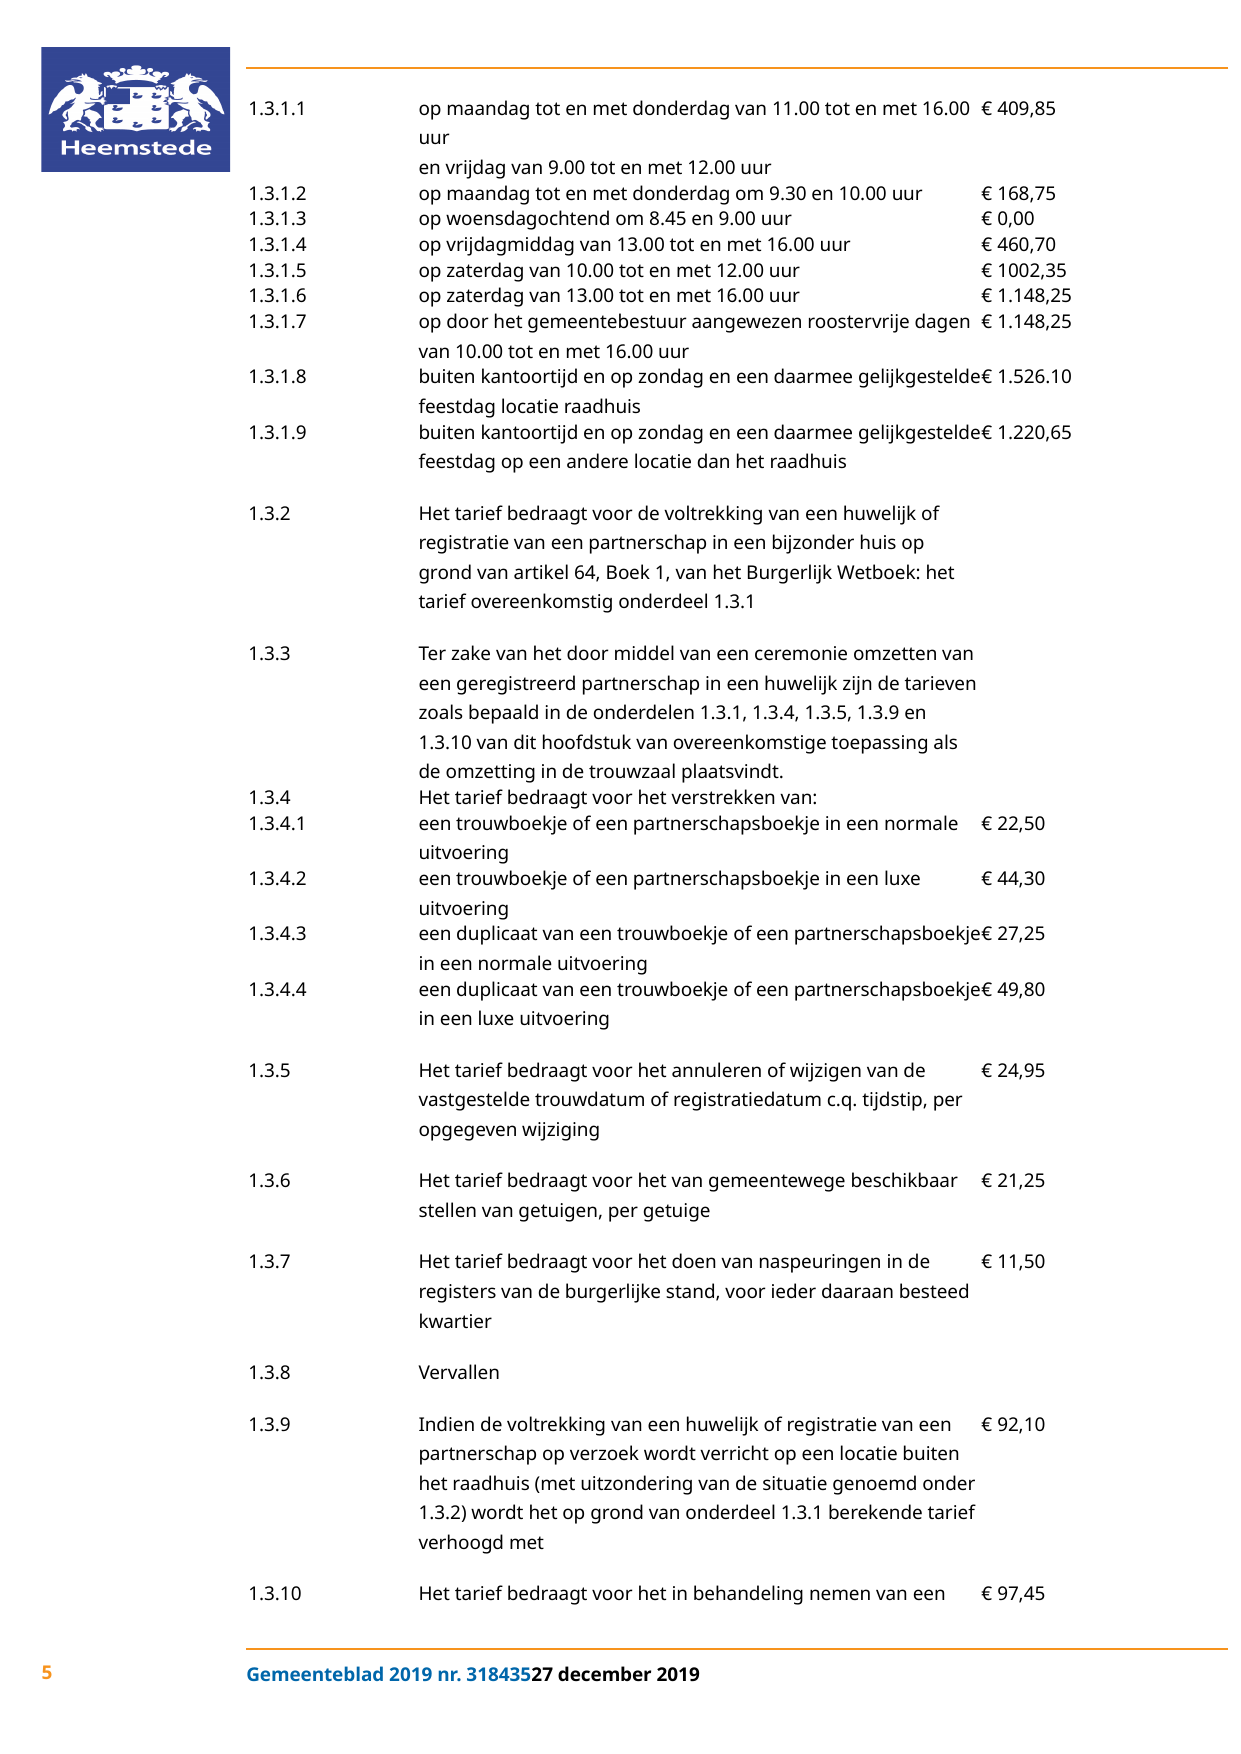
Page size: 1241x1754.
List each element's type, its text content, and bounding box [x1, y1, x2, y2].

table_cell een duplicaat van een trouwboekje of een partnerschapsboekje in een normale uitvoering [418, 921, 981, 976]
table_cell 1.3.1.6 [248, 283, 418, 308]
table_cell Het tarief bedraagt voor het in behandeling nemen van een [418, 1581, 981, 1606]
table_cell [248, 474, 418, 500]
table_cell € 11,50 [981, 1249, 1152, 1333]
table_cell € 1002,35 [981, 257, 1152, 283]
table_cell op vrijdagmiddag van 13.00 tot en met 16.00 uur [418, 231, 981, 257]
table_cell [418, 474, 981, 500]
table_cell 1.3.6 [248, 1168, 418, 1223]
table_cell buiten kantoortijd en op zondag en een daarmee gelijkgestelde feestdag locatie raadhuis [418, 364, 981, 419]
table_cell € 1.526.10 [981, 364, 1152, 419]
table_cell 1.3.2 [248, 500, 418, 614]
table_cell 1.3.1.9 [248, 419, 418, 474]
table_cell [248, 1223, 418, 1249]
table_cell [248, 1385, 418, 1411]
table_cell [248, 1334, 418, 1359]
table_cell Het tarief bedraagt voor het doen van naspeuringen in de registers van de burgerlijke stand, voor ieder daaraan besteed kwartier [418, 1249, 981, 1333]
table_cell 1.3.5 [248, 1057, 418, 1142]
table_cell Het tarief bedraagt voor het annuleren of wijzigen van de vastgestelde trouwdatum of registratiedatum c.q. tijdstip, per opgegeven wijziging [418, 1057, 981, 1142]
table_cell 1.3.4.1 [248, 810, 418, 865]
table_cell [981, 784, 1152, 810]
table_cell € 1.220,65 [981, 419, 1152, 474]
table_cell [418, 1385, 981, 1411]
table_cell [981, 1555, 1152, 1581]
table_cell 1.3.8 [248, 1359, 418, 1385]
table_cell 1.3.10 [248, 1581, 418, 1606]
table_cell € 460,70 [981, 231, 1152, 257]
table_cell [981, 1223, 1152, 1249]
table_cell 1.3.4.4 [248, 976, 418, 1031]
table_cell Indien de voltrekking van een huwelijk of registratie van een partnerschap op verzoek wordt verricht op een locatie buiten het raadhuis (met uitzondering van de situatie genoemd onder 1.3.2) wordt het op grond van onderdeel 1.3.1 berekende tarief verhoogd met [418, 1411, 981, 1555]
table_cell 1.3.1.8 [248, 364, 418, 419]
table_cell € 0,00 [981, 205, 1152, 231]
table_cell een trouwboekje of een partnerschapsboekje in een normale uitvoering [418, 810, 981, 865]
table_cell € 21,25 [981, 1168, 1152, 1223]
table_cell [248, 1142, 418, 1168]
table_cell [418, 1142, 981, 1168]
table_cell 1.3.1.7 [248, 308, 418, 364]
table_cell € 92,10 [981, 1411, 1152, 1555]
table_cell [418, 615, 981, 640]
table_cell € 22,50 [981, 810, 1152, 865]
table_cell een trouwboekje of een partnerschapsboekje in een luxe uitvoering [418, 865, 981, 921]
table_cell 1.3.9 [248, 1411, 418, 1555]
table_cell € 409,85 [981, 95, 1152, 180]
table_cell Het tarief bedraagt voor het van gemeentewege beschikbaar stellen van getuigen, per getuige [418, 1168, 981, 1223]
table_cell op maandag tot en met donderdag om 9.30 en 10.00 uur [418, 180, 981, 205]
table_cell [418, 1555, 981, 1581]
table_cell [981, 1142, 1152, 1168]
table_cell 1.3.4.2 [248, 865, 418, 921]
table_cell op maandag tot en met donderdag van 11.00 tot en met 16.00 uur en vrijdag van 9.00 tot en met 12.00 uur [418, 95, 981, 180]
table_cell € 27,25 [981, 921, 1152, 976]
table_cell € 49,80 [981, 976, 1152, 1031]
table_cell [981, 640, 1152, 784]
picture [41, 47, 231, 172]
table_cell [981, 1031, 1152, 1057]
table_cell [418, 1223, 981, 1249]
table_cell [981, 1359, 1152, 1385]
table_cell [981, 615, 1152, 640]
table_cell 1.3.7 [248, 1249, 418, 1333]
table_cell 1.3.1.5 [248, 257, 418, 283]
table_cell [981, 1385, 1152, 1411]
table_cell 1.3.1.2 [248, 180, 418, 205]
table_cell Vervallen [418, 1359, 981, 1385]
table_cell € 1.148,25 [981, 283, 1152, 308]
table_cell [981, 500, 1152, 614]
table_cell [981, 474, 1152, 500]
table_cell € 24,95 [981, 1057, 1152, 1142]
table_cell op woensdagochtend om 8.45 en 9.00 uur [418, 205, 981, 231]
table_cell [981, 1334, 1152, 1359]
table_cell 1.3.1.1 [248, 95, 418, 180]
table_cell [418, 1334, 981, 1359]
table_cell op zaterdag van 13.00 tot en met 16.00 uur [418, 283, 981, 308]
table_cell [418, 1031, 981, 1057]
table_cell [248, 1555, 418, 1581]
table_cell 1.3.4 [248, 784, 418, 810]
table_cell € 1.148,25 [981, 308, 1152, 364]
table_cell € 44,30 [981, 865, 1152, 921]
table_cell 1.3.1.3 [248, 205, 418, 231]
table_cell op zaterdag van 10.00 tot en met 12.00 uur [418, 257, 981, 283]
table_cell 1.3.4.3 [248, 921, 418, 976]
table_cell een duplicaat van een trouwboekje of een partnerschapsboekje in een luxe uitvoering [418, 976, 981, 1031]
table_cell Ter zake van het door middel van een ceremonie omzetten van een geregistreerd partnerschap in een huwelijk zijn de tarieven zoals bepaald in de onderdelen 1.3.1, 1.3.4, 1.3.5, 1.3.9 en 1.3.10 van dit hoofdstuk van overeenkomstige toepassing als de omzetting in de trouwzaal plaatsvindt. [418, 640, 981, 784]
table_cell [248, 615, 418, 640]
table_cell [248, 1031, 418, 1057]
table_cell op door het gemeentebestuur aangewezen roostervrije dagen van 10.00 tot en met 16.00 uur [418, 308, 981, 364]
table_cell Het tarief bedraagt voor het verstrekken van: [418, 784, 981, 810]
table_cell 1.3.1.4 [248, 231, 418, 257]
table_cell € 97,45 [981, 1581, 1152, 1606]
table_cell 1.3.3 [248, 640, 418, 784]
table_cell Het tarief bedraagt voor de voltrekking van een huwelijk of registratie van een partnerschap in een bijzonder huis op grond van artikel 64, Boek 1, van het Burgerlijk Wetboek: het tarief overeenkomstig onderdeel 1.3.1 [418, 500, 981, 614]
table_cell € 168,75 [981, 180, 1152, 205]
table_cell buiten kantoortijd en op zondag en een daarmee gelijkgestelde feestdag op een andere locatie dan het raadhuis [418, 419, 981, 474]
